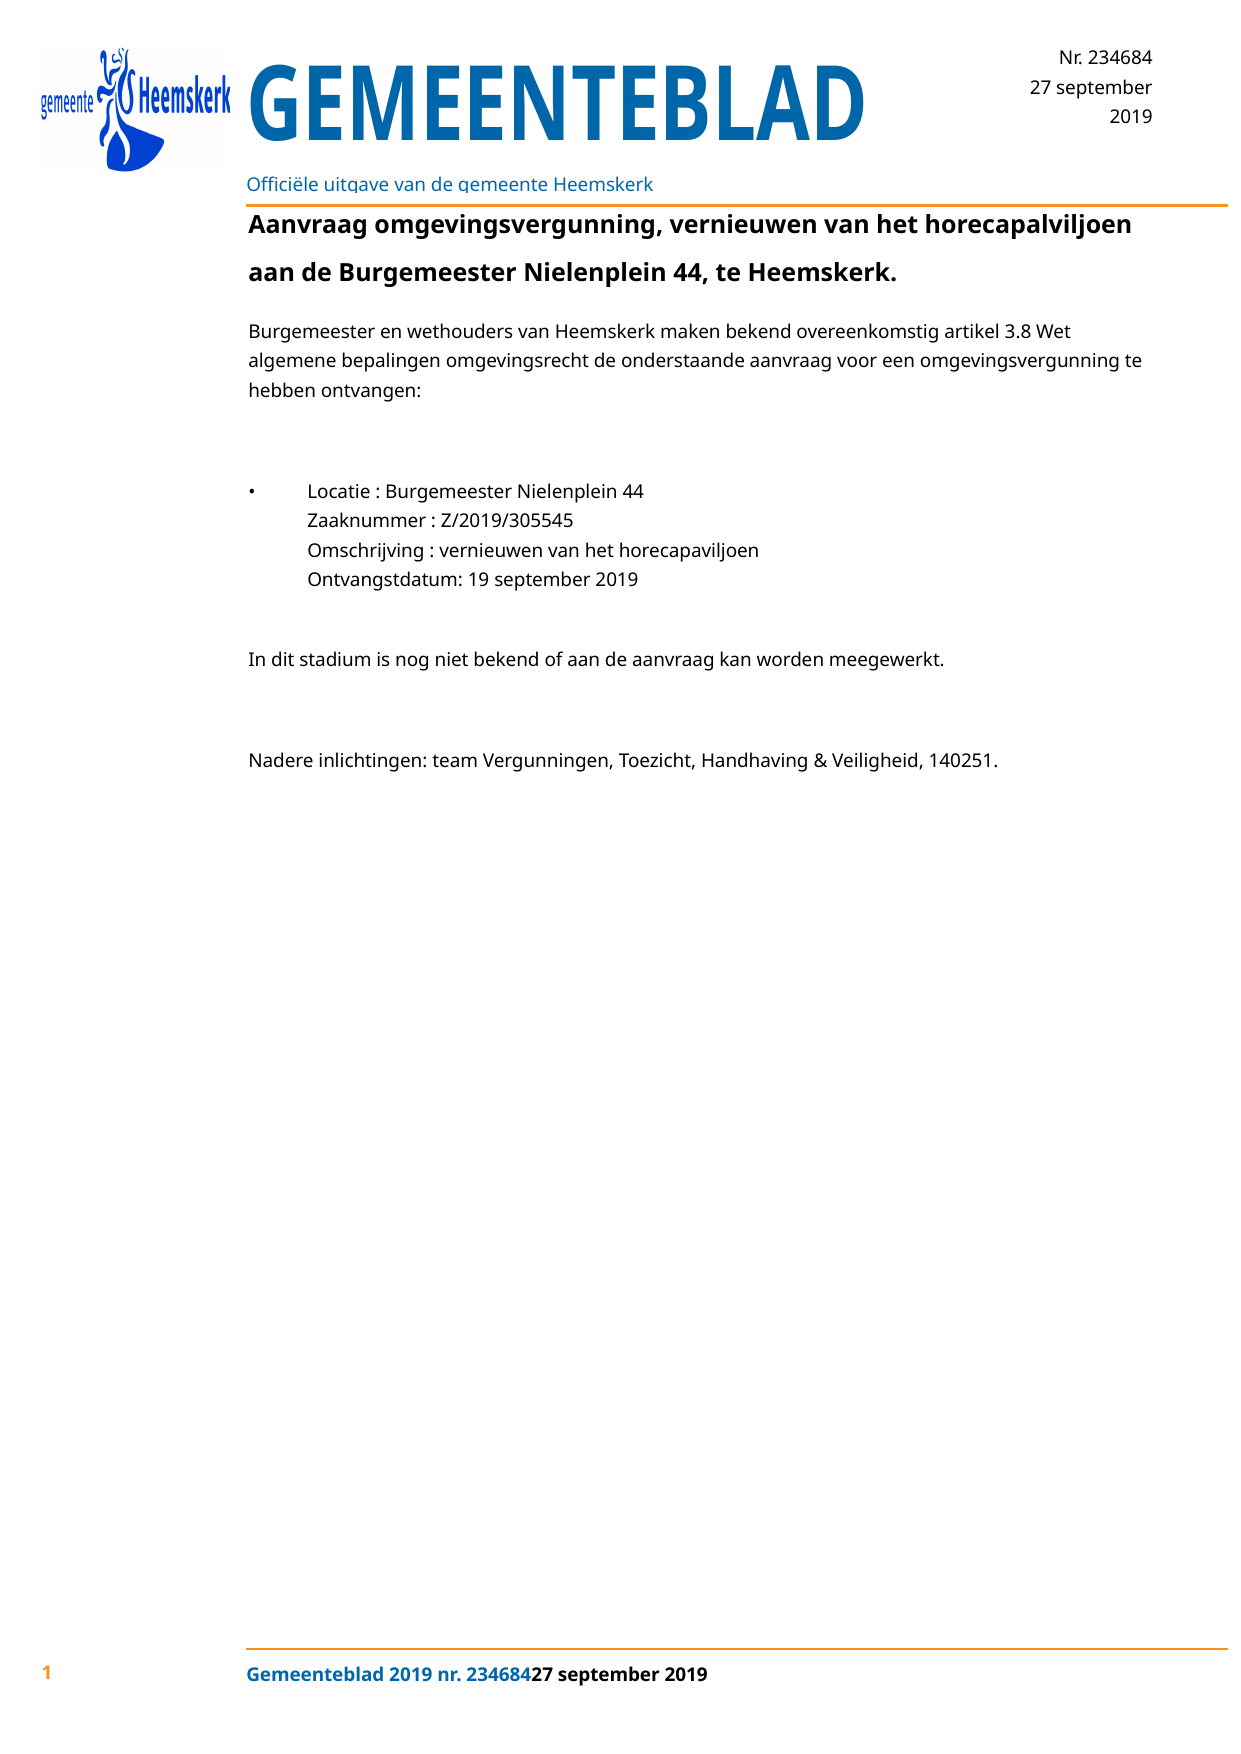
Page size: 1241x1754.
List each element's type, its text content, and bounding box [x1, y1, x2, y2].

list Ontvangstdatum: 19 september 2019 [248, 567, 1152, 592]
text Burgemeester en wethouders van Heemskerk maken bekend overeenkomstig artikel 3.8 Wet algemene bepalingen omgevingsrecht de onderstaande aanvraag voor een omgevingsvergunning te hebben ontvangen: [248, 318, 1152, 403]
list Omschrijving : vernieuwen van het horecapaviljoen [248, 537, 1152, 563]
text Nadere inlichtingen: team Vergunningen, Toezicht, Handhaving & Veiligheid, 140251. [248, 747, 1152, 773]
list Zaaknummer : Z/2019/305545 [248, 507, 1152, 533]
text Aanvraag omgevingsvergunning, vernieuwen van het horecapalviljoen aan de Burgemeester Nielenplein 44, te Heemskerk. [248, 207, 1152, 288]
picture [41, 47, 231, 172]
text In dit stadium is nog niet bekend of aan de aanvraag kan worden meegewerkt. [248, 647, 1152, 672]
list Locatie : Burgemeester Nielenplein 44 [248, 478, 1152, 504]
